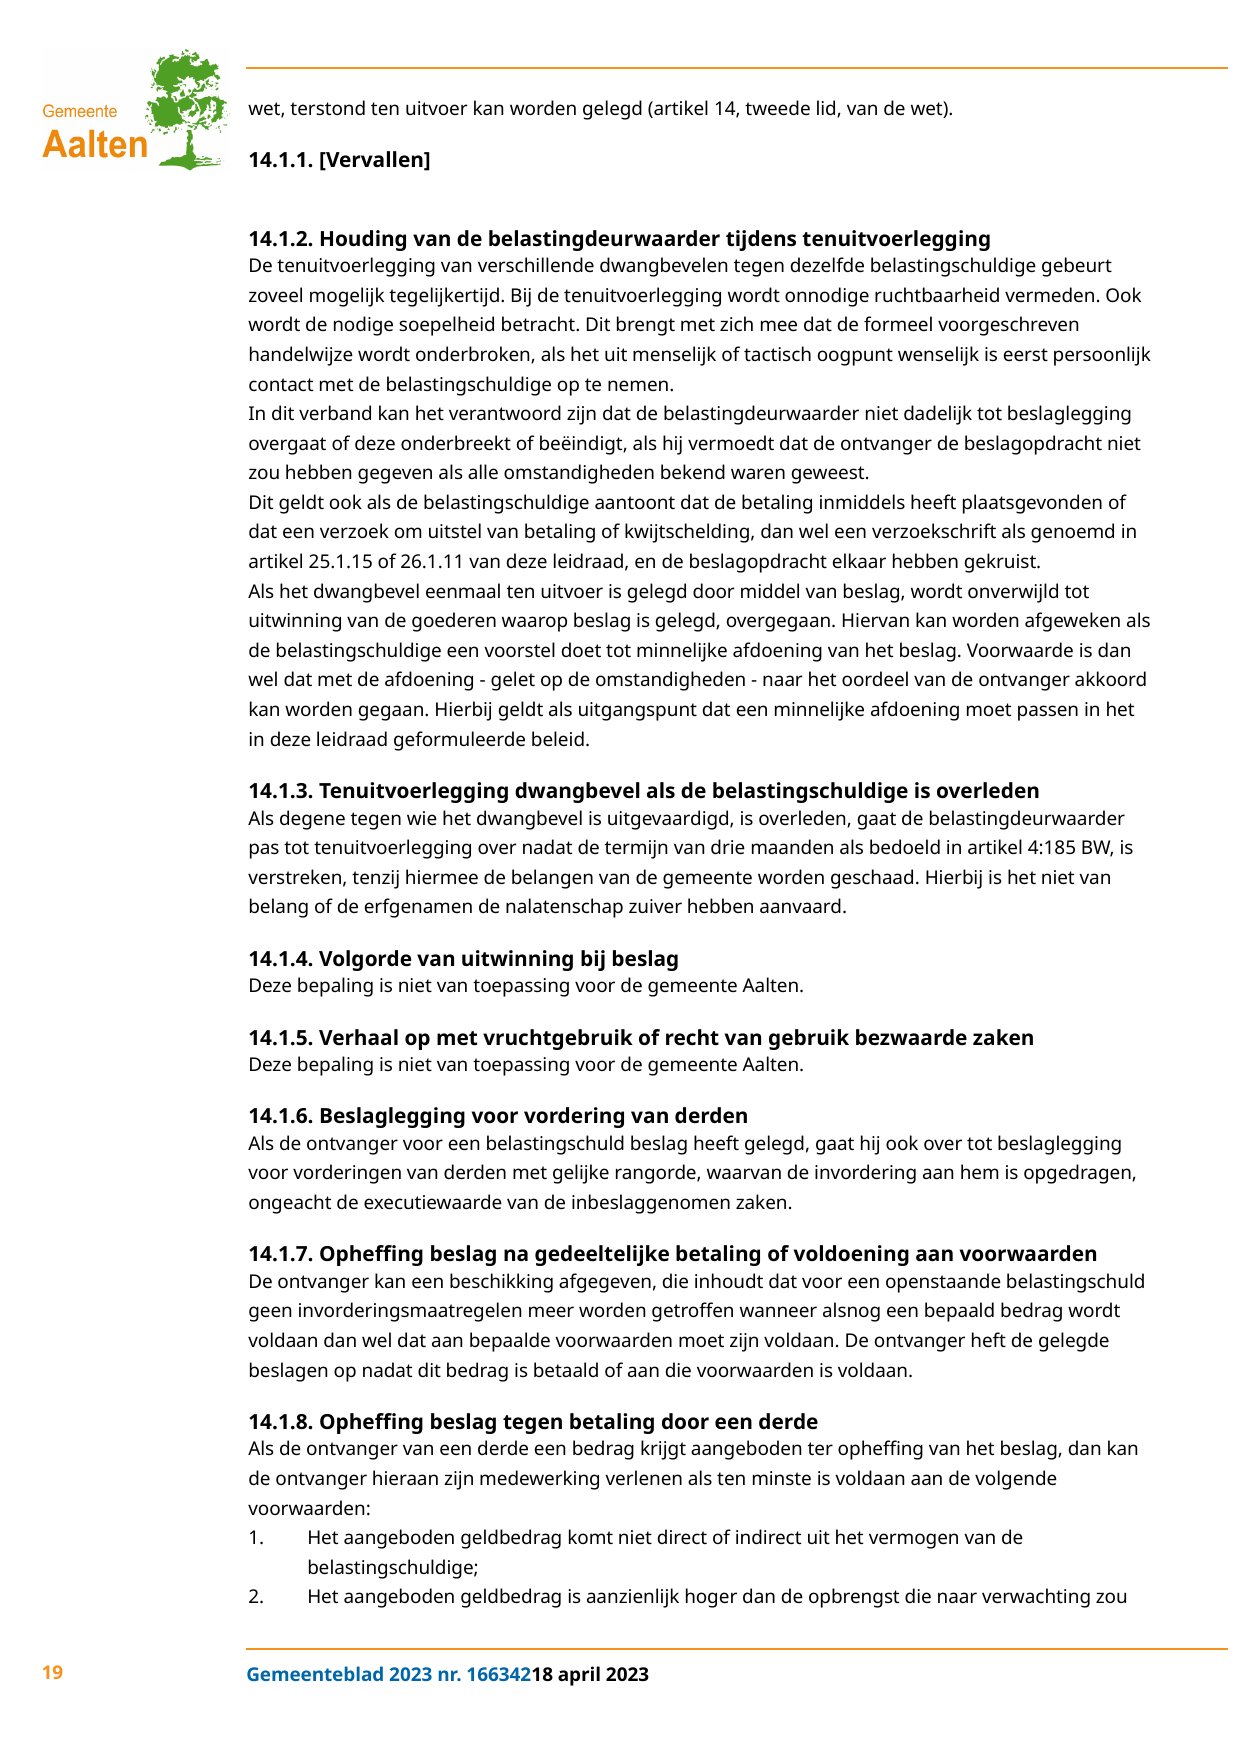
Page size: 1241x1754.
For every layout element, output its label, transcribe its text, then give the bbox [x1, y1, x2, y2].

text Als de ontvanger voor een belastingschuld beslag heeft gelegd, gaat hij ook over tot beslaglegging voor vorderingen van derden met gelijke rangorde, waarvan de invordering aan hem is opgedragen, ongeacht de executiewaarde van de inbeslaggenomen zaken. [248, 1130, 1152, 1215]
text 14.1.5. Verhaal op met vruchtgebruik of recht van gebruik bezwaarde zaken [248, 1023, 1152, 1051]
text Als degene tegen wie het dwangbevel is uitgevaardigd, is overleden, gaat de belastingdeurwaarder pas tot tenuitvoerlegging over nadat de termijn van drie maanden als bedoeld in artikel 4:185 BW, is verstreken, tenzij hiermee de belangen van de gemeente worden geschaad. Hierbij is het niet van belang of de erfgenamen de nalatenschap zuiver hebben aanvaard. [248, 805, 1152, 919]
text 14.1.7. Opheffing beslag na gedeeltelijke betaling of voldoening aan voorwaarden [248, 1239, 1152, 1268]
picture [41, 47, 231, 172]
text Dit geldt ook als de belastingschuldige aantoont dat de betaling inmiddels heeft plaatsgevonden of dat een verzoek om uitstel van betaling of kwijtschelding, dan wel een verzoekschrift als genoemd in artikel 25.1.15 of 26.1.11 van deze leidraad, en de beslagopdracht elkaar hebben gekruist. [248, 489, 1152, 574]
text De ontvanger kan een beschikking afgegeven, die inhoudt dat voor een openstaande belastingschuld geen invorderingsmaatregelen meer worden getroffen wanneer alsnog een bepaald bedrag wordt voldaan dan wel dat aan bepaalde voorwaarden moet zijn voldaan. De ontvanger heft de gelegde beslagen op nadat dit bedrag is betaald of aan die voorwaarden is voldaan. [248, 1268, 1152, 1382]
text Als het dwangbevel eenmaal ten uitvoer is gelegd door middel van beslag, wordt onverwijld tot uitwinning van de goederen waarop beslag is gelegd, overgegaan. Hiervan kan worden afgeweken als de belastingschuldige een voorstel doet tot minnelijke afdoening van het beslag. Voorwaarde is dan wel dat met de afdoening - gelet op de omstandigheden - naar het oordeel van de ontvanger akkoord kan worden gegaan. Hierbij geldt als uitgangspunt dat een minnelijke afdoening moet passen in het in deze leidraad geformuleerde beleid. [248, 578, 1152, 752]
text Als de ontvanger van een derde een bedrag krijgt aangeboden ter opheffing van het beslag, dan kan de ontvanger hieraan zijn medewerking verlenen als ten minste is voldaan aan de volgende voorwaarden: [248, 1436, 1152, 1521]
text In dit verband kan het verantwoord zijn dat de belastingdeurwaarder niet dadelijk tot beslaglegging overgaat of deze onderbreekt of beëindigt, als hij vermoedt dat de ontvanger de beslagopdracht niet zou hebben gegeven als alle omstandigheden bekend waren geweest. [248, 400, 1152, 485]
text 14.1.4. Volgorde van uitwinning bij beslag [248, 944, 1152, 972]
text 14.1.6. Beslaglegging voor vordering van derden [248, 1102, 1152, 1130]
text 14.1.1. [Vervallen] [248, 145, 1152, 174]
text De tenuitvoerlegging van verschillende dwangbevelen tegen dezelfde belastingschuldige gebeurt zoveel mogelijk tegelijkertijd. Bij de tenuitvoerlegging wordt onnodige ruchtbaarheid vermeden. Ook wordt de nodige soepelheid betracht. Dit brengt met zich mee dat de formeel voorgeschreven handelwijze wordt onderbroken, als het uit menselijk of tactisch oogpunt wenselijk is eerst persoonlijk contact met de belastingschuldige op te nemen. [248, 252, 1152, 397]
list Het aangeboden geldbedrag is aanzienlijk hoger dan de opbrengst die naar verwachting zou [248, 1583, 1152, 1609]
text wet, terstond ten uitvoer kan worden gelegd (artikel 14, tweede lid, van de wet). [248, 95, 1152, 121]
text 14.1.8. Opheffing beslag tegen betaling door een derde [248, 1407, 1152, 1436]
text Deze bepaling is niet van toepassing voor de gemeente Aalten. [248, 1051, 1152, 1077]
text Deze bepaling is niet van toepassing voor de gemeente Aalten. [248, 972, 1152, 998]
list Het aangeboden geldbedrag komt niet direct of indirect uit het vermogen van de belastingschuldige; [248, 1524, 1152, 1580]
text 14.1.2. Houding van de belastingdeurwaarder tijdens tenuitvoerlegging [248, 224, 1152, 252]
text 14.1.3. Tenuitvoerlegging dwangbevel als de belastingschuldige is overleden [248, 776, 1152, 805]
